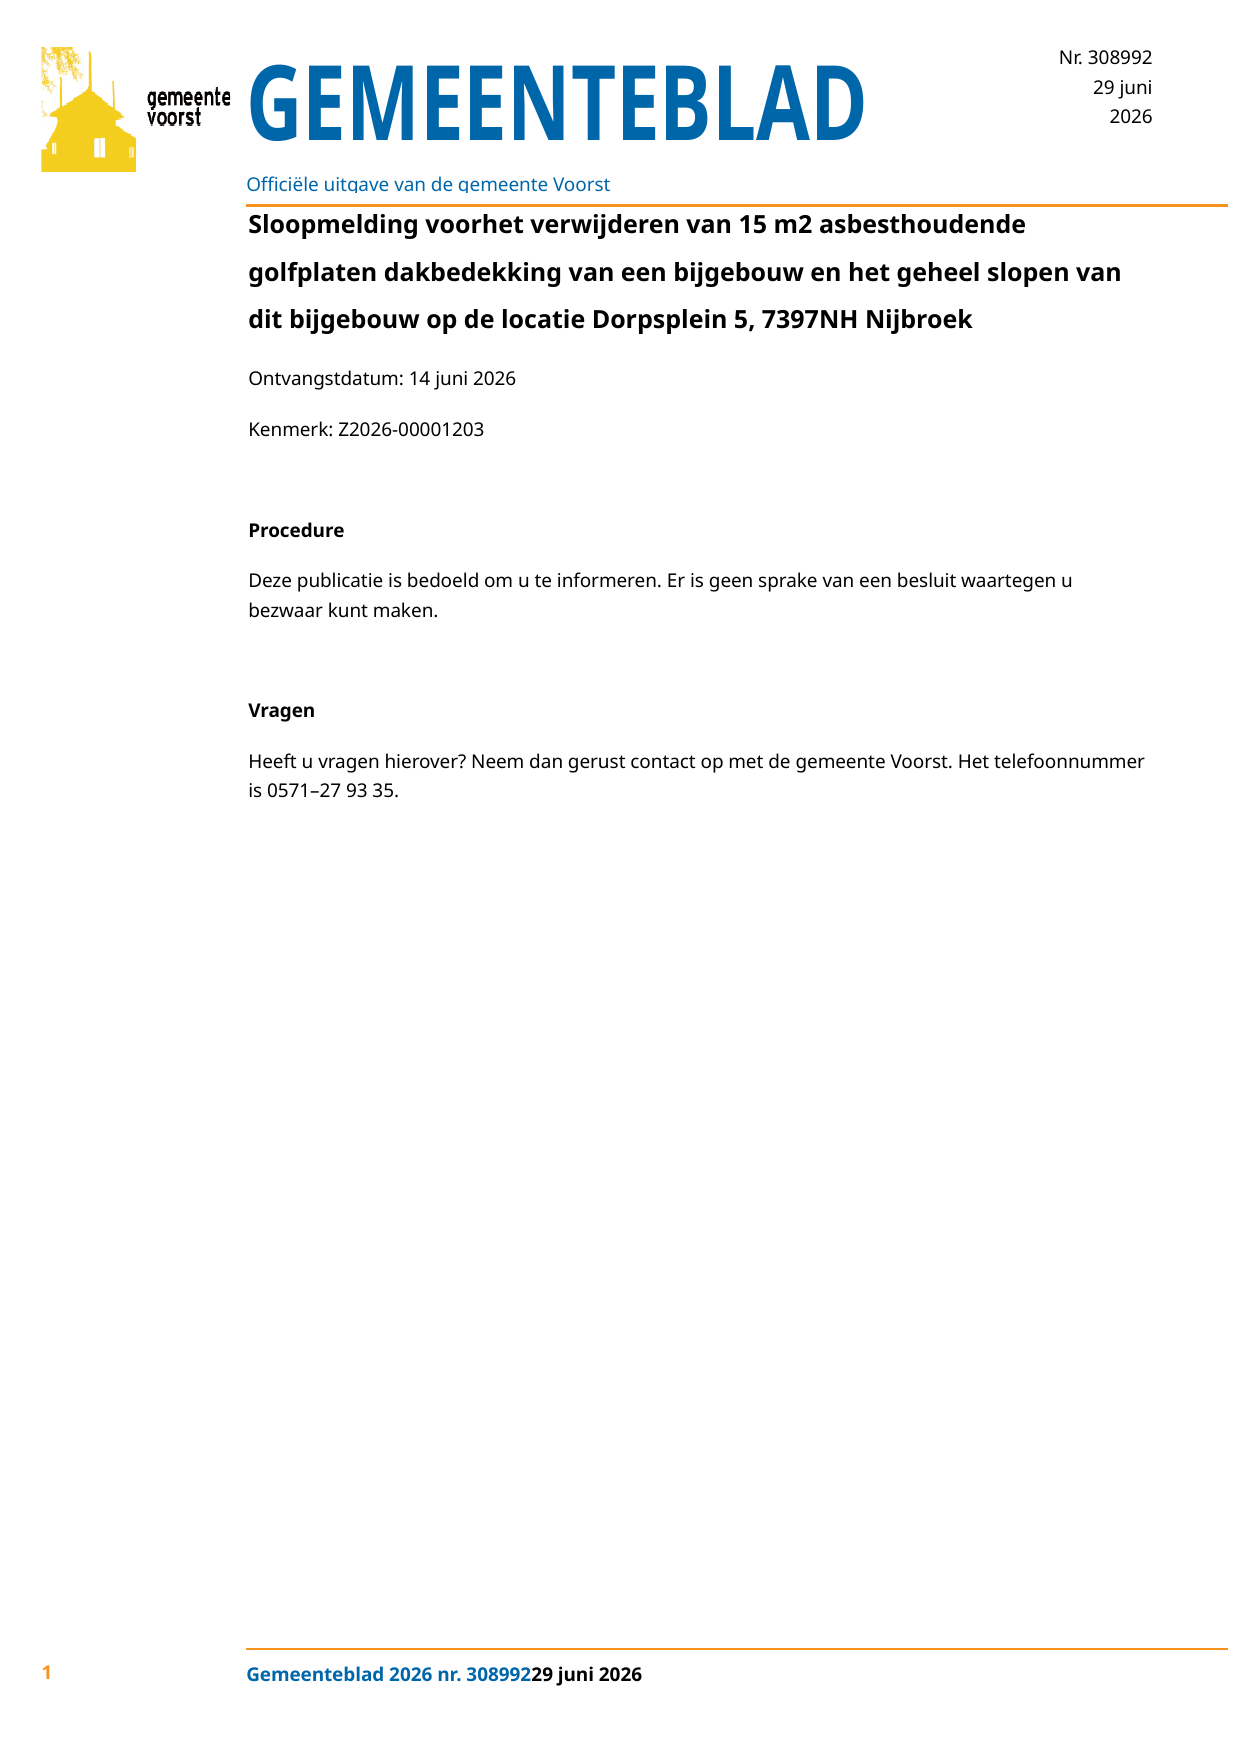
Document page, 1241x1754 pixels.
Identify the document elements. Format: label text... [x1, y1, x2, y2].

text Vragen [248, 698, 1152, 723]
text Sloopmelding voorhet verwijderen van 15 m2 asbesthoudende golfplaten dakbedekking van een bijgebouw en het geheel slopen van dit bijgebouw op de locatie Dorpsplein 5, 7397NH Nijbroek [248, 207, 1152, 336]
text Kenmerk: Z2026-00001203 [248, 416, 1152, 442]
text Deze publicatie is bedoeld om u te informeren. Er is geen sprake van een besluit waartegen u bezwaar kunt maken. [248, 567, 1152, 622]
text Ontvangstdatum: 14 juni 2026 [248, 366, 1152, 391]
text Heeft u vragen hierover? Neem dan gerust contact op met de gemeente Voorst. Het telefoonnummer is 0571–27 93 35. [248, 748, 1152, 803]
picture [41, 47, 231, 172]
text Procedure [248, 517, 1152, 542]
